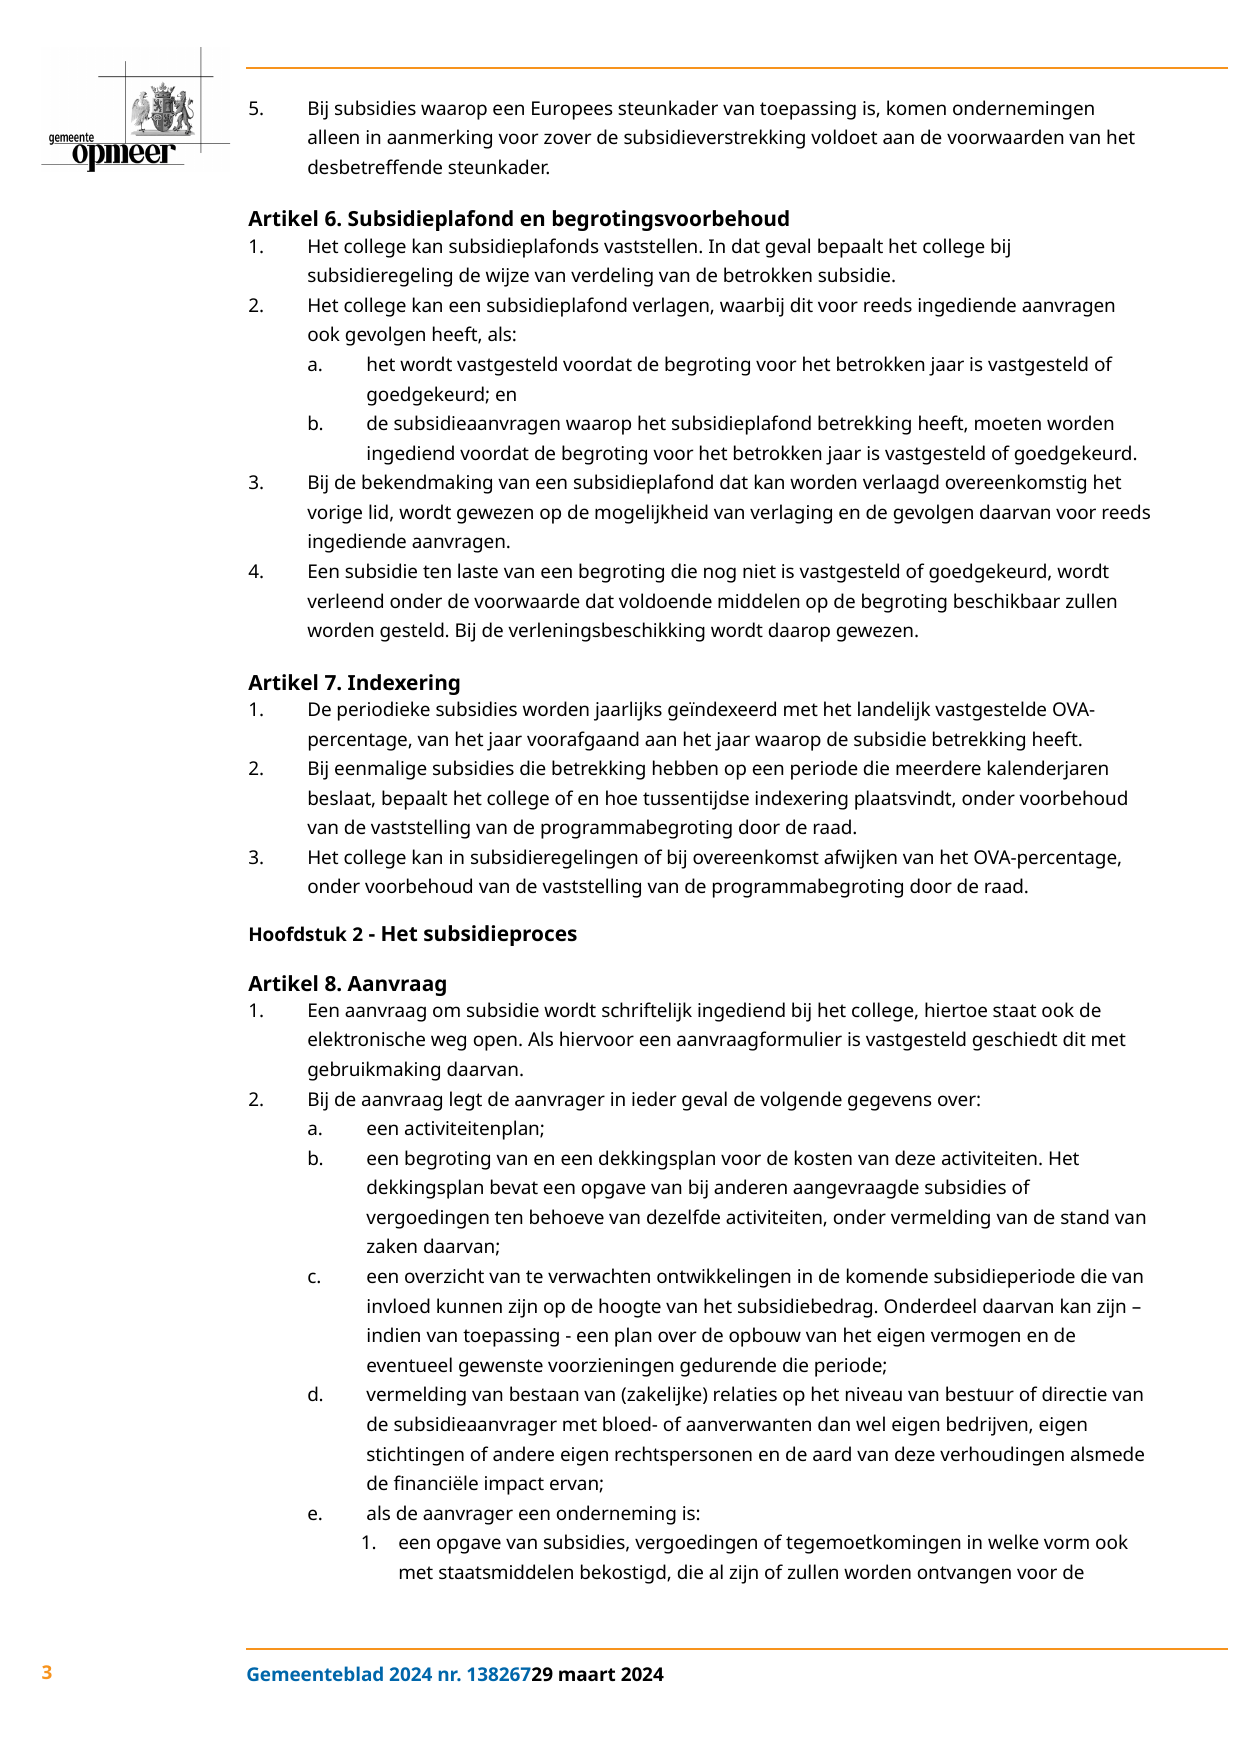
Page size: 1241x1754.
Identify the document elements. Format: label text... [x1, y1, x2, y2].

list Bij eenmalige subsidies die betrekking hebben op een periode die meerdere kalenderjaren beslaat, bepaalt het college of en hoe tussentijdse indexering plaatsvindt, onder voorbehoud van de vaststelling van de programmabegroting door de raad. [248, 755, 1152, 840]
list de subsidieaanvragen waarop het subsidieplafond betrekking heeft, moeten worden ingediend voordat de begroting voor het betrokken jaar is vastgesteld of goedgekeurd. [307, 410, 1152, 466]
list Bij de bekendmaking van een subsidieplafond dat kan worden verlaagd overeenkomstig het vorige lid, wordt gewezen op de mogelijkheid van verlaging en de gevolgen daarvan voor reeds ingediende aanvragen. [248, 469, 1152, 554]
list De periodieke subsidies worden jaarlijks geïndexeerd met het landelijk vastgestelde OVA-percentage, van het jaar voorafgaand aan het jaar waarop de subsidie betrekking heeft. [248, 696, 1152, 752]
text Hoofdstuk 2 - Het subsidieproces [248, 919, 1152, 948]
list een opgave van subsidies, vergoedingen of tegemoetkomingen in welke vorm ook met staatsmiddelen bekostigd, die al zijn of zullen worden ontvangen voor de [361, 1529, 1152, 1585]
list als de aanvrager een onderneming is: [307, 1500, 1152, 1526]
list een activiteitenplan; [307, 1115, 1152, 1141]
list Bij de aanvraag legt de aanvrager in ieder geval de volgende gegevens over: [248, 1086, 1152, 1112]
picture [41, 47, 231, 172]
list Het college kan in subsidieregelingen of bij overeenkomst afwijken van het OVA-percentage, onder voorbehoud van de vaststelling van de programmabegroting door de raad. [248, 844, 1152, 899]
list Een subsidie ten laste van een begroting die nog niet is vastgesteld of goedgekeurd, wordt verleend onder de voorwaarde dat voldoende middelen op de begroting beschikbaar zullen worden gesteld. Bij de verleningsbeschikking wordt daarop gewezen. [248, 558, 1152, 643]
list Het college kan subsidieplafonds vaststellen. In dat geval bepaalt het college bij subsidieregeling de wijze van verdeling van de betrokken subsidie. [248, 233, 1152, 288]
list een overzicht van te verwachten ontwikkelingen in de komende subsidieperiode die van invloed kunnen zijn op de hoogte van het subsidiebedrag. Onderdeel daarvan kan zijn – indien van toepassing - een plan over de opbouw van het eigen vermogen en de eventueel gewenste voorzieningen gedurende die periode; [307, 1263, 1152, 1378]
list vermelding van bestaan van (zakelijke) relaties op het niveau van bestuur of directie van de subsidieaanvrager met bloed- of aanverwanten dan wel eigen bedrijven, eigen stichtingen of andere eigen rechtspersonen en de aard van deze verhoudingen alsmede de financiële impact ervan; [307, 1382, 1152, 1496]
list een begroting van en een dekkingsplan voor de kosten van deze activiteiten. Het dekkingsplan bevat een opgave van bij anderen aangevraagde subsidies of vergoedingen ten behoeve van dezelfde activiteiten, onder vermelding van de stand van zaken daarvan; [307, 1145, 1152, 1259]
list Een aanvraag om subsidie wordt schriftelijk ingediend bij het college, hiertoe staat ook de elektronische weg open. Als hiervoor een aanvraagformulier is vastgesteld geschiedt dit met gebruikmaking daarvan. [248, 997, 1152, 1082]
text Artikel 6. Subsidieplafond en begrotingsvoorbehoud [248, 204, 1152, 233]
list Bij subsidies waarop een Europees steunkader van toepassing is, komen ondernemingen alleen in aanmerking voor zover de subsidieverstrekking voldoet aan de voorwaarden van het desbetreffende steunkader. [248, 95, 1152, 180]
text Artikel 8. Aanvraag [248, 969, 1152, 997]
list Het college kan een subsidieplafond verlagen, waarbij dit voor reeds ingediende aanvragen ook gevolgen heeft, als: [248, 292, 1152, 347]
text Artikel 7. Indexering [248, 668, 1152, 696]
list het wordt vastgesteld voordat de begroting voor het betrokken jaar is vastgesteld of goedgekeurd; en [307, 351, 1152, 406]
